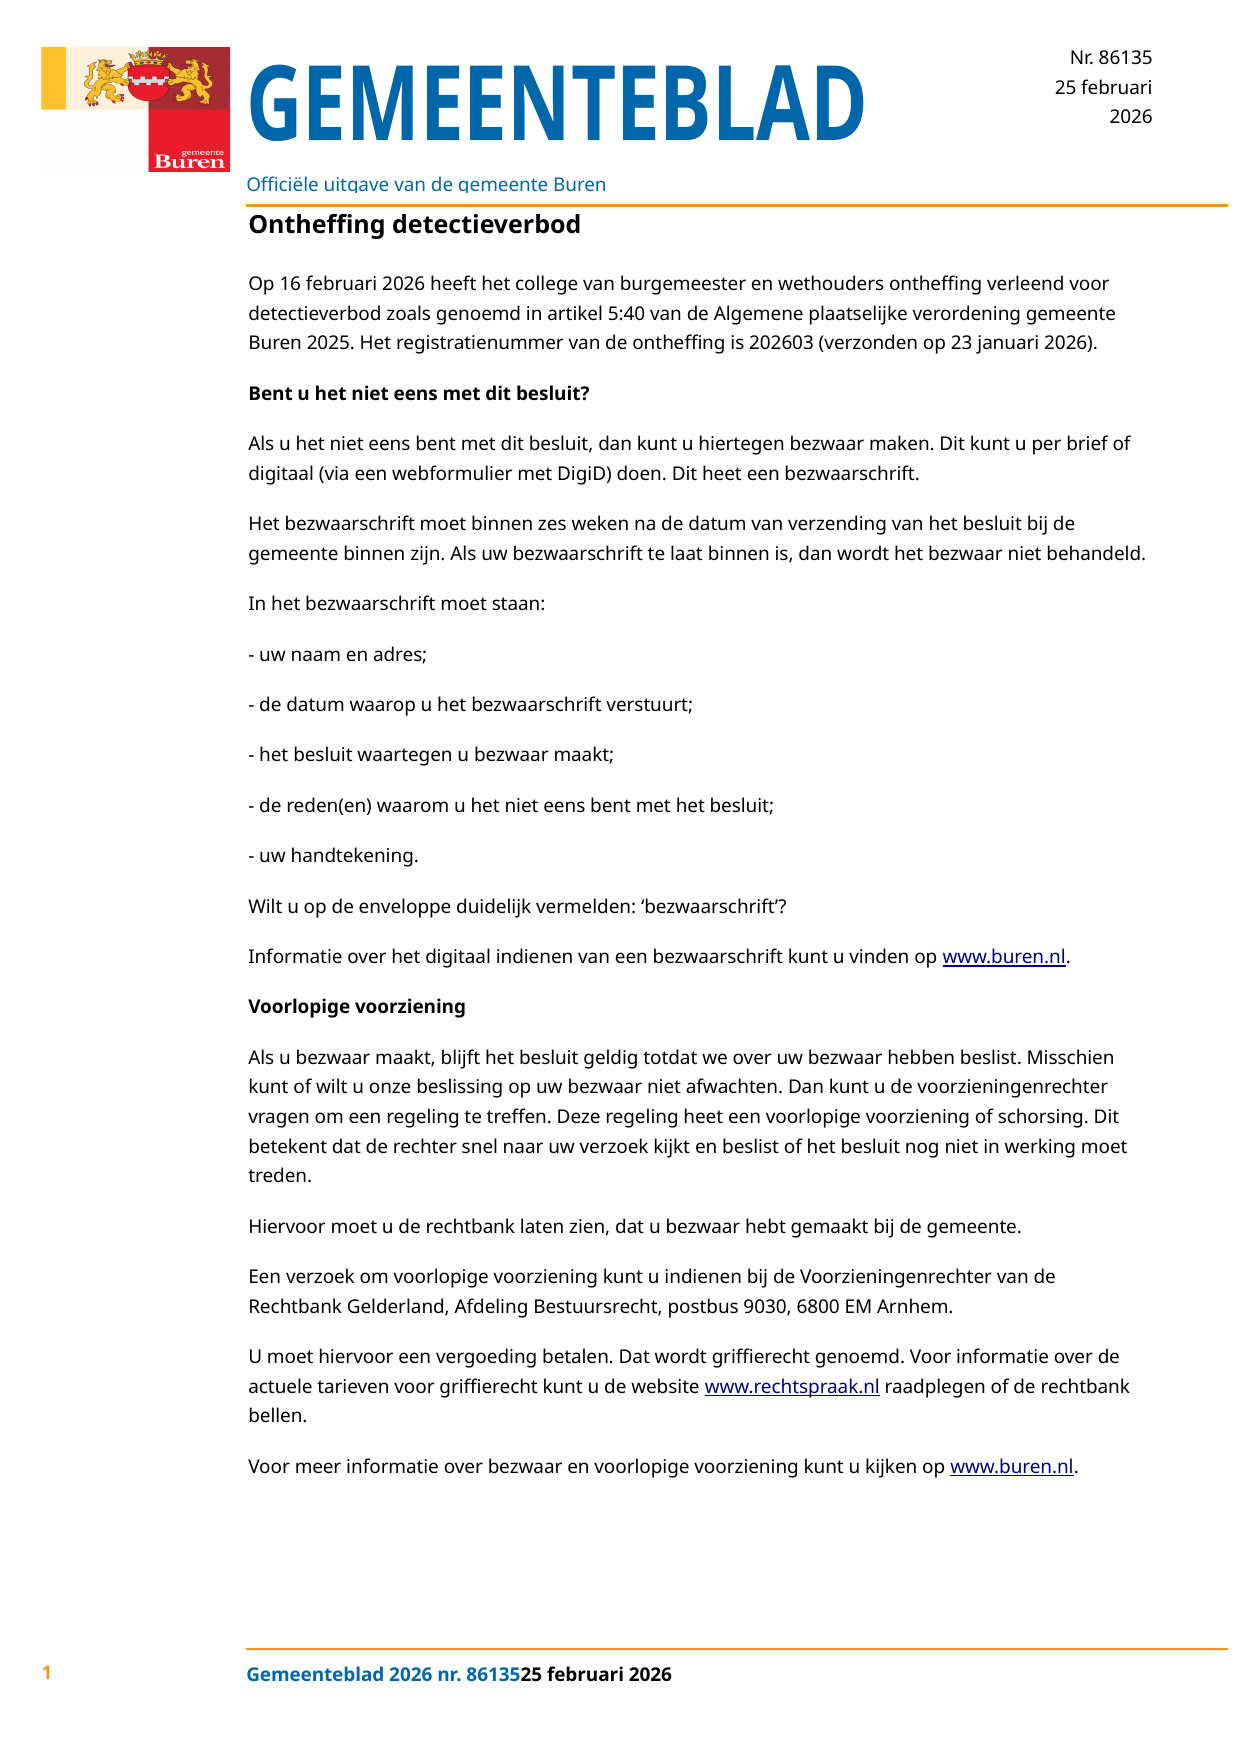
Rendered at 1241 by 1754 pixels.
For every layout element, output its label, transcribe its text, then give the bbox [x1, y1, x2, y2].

text Als u bezwaar maakt, blijft het besluit geldig totdat we over uw bezwaar hebben beslist. Misschien kunt of wilt u onze beslissing op uw bezwaar niet afwachten. Dan kunt u de voorzieningenrechter vragen om een regeling te treffen. Deze regeling heet een voorlopige voorziening of schorsing. Dit betekent dat de rechter snel naar uw verzoek kijkt en beslist of het besluit nog niet in werking moet treden. [248, 1044, 1152, 1188]
text In het bezwaarschrift moet staan: [248, 590, 1152, 616]
text - uw handtekening. [248, 842, 1152, 868]
text Informatie over het digitaal indienen van een bezwaarschrift kunt u vinden op www.buren.nl. [248, 943, 1152, 969]
text Ontheffing detectieverbod [248, 207, 1152, 241]
picture [41, 47, 231, 172]
text Voorlopige voorziening [248, 994, 1152, 1019]
text - de datum waarop u het bezwaarschrift verstuurt; [248, 691, 1152, 717]
text - het besluit waartegen u bezwaar maakt; [248, 742, 1152, 767]
text Bent u het niet eens met dit besluit? [248, 380, 1152, 406]
text Het bezwaarschrift moet binnen zes weken na de datum van verzending van het besluit bij de gemeente binnen zijn. Als uw bezwaarschrift te laat binnen is, dan wordt het bezwaar niet behandeld. [248, 510, 1152, 566]
text Hiervoor moet u de rechtbank laten zien, dat u bezwaar hebt gemaakt bij de gemeente. [248, 1213, 1152, 1238]
text - uw naam en adres; [248, 641, 1152, 666]
text U moet hiervoor een vergoeding betalen. Dat wordt griffierecht genoemd. Voor informatie over de actuele tarieven voor griffierecht kunt u de website www.rechtspraak.nl raadplegen of de rechtbank bellen. [248, 1343, 1152, 1428]
text Een verzoek om voorlopige voorziening kunt u indienen bij de Voorzieningenrechter van de Rechtbank Gelderland, Afdeling Bestuursrecht, postbus 9030, 6800 EM Arnhem. [248, 1263, 1152, 1318]
text Wilt u op de enveloppe duidelijk vermelden: ‘bezwaarschrift’? [248, 893, 1152, 918]
text Voor meer informatie over bezwaar en voorlopige voorziening kunt u kijken op www.buren.nl. [248, 1453, 1152, 1478]
text Op 16 februari 2026 heeft het college van burgemeester en wethouders ontheffing verleend voor detectieverbod zoals genoemd in artikel 5:40 van de Algemene plaatselijke verordening gemeente Buren 2025. Het registratienummer van de ontheffing is 202603 (verzonden op 23 januari 2026). [248, 270, 1152, 355]
text - de reden(en) waarom u het niet eens bent met het besluit; [248, 792, 1152, 818]
text Als u het niet eens bent met dit besluit, dan kunt u hiertegen bezwaar maken. Dit kunt u per brief of digitaal (via een webformulier met DigiD) doen. Dit heet een bezwaarschrift. [248, 430, 1152, 486]
